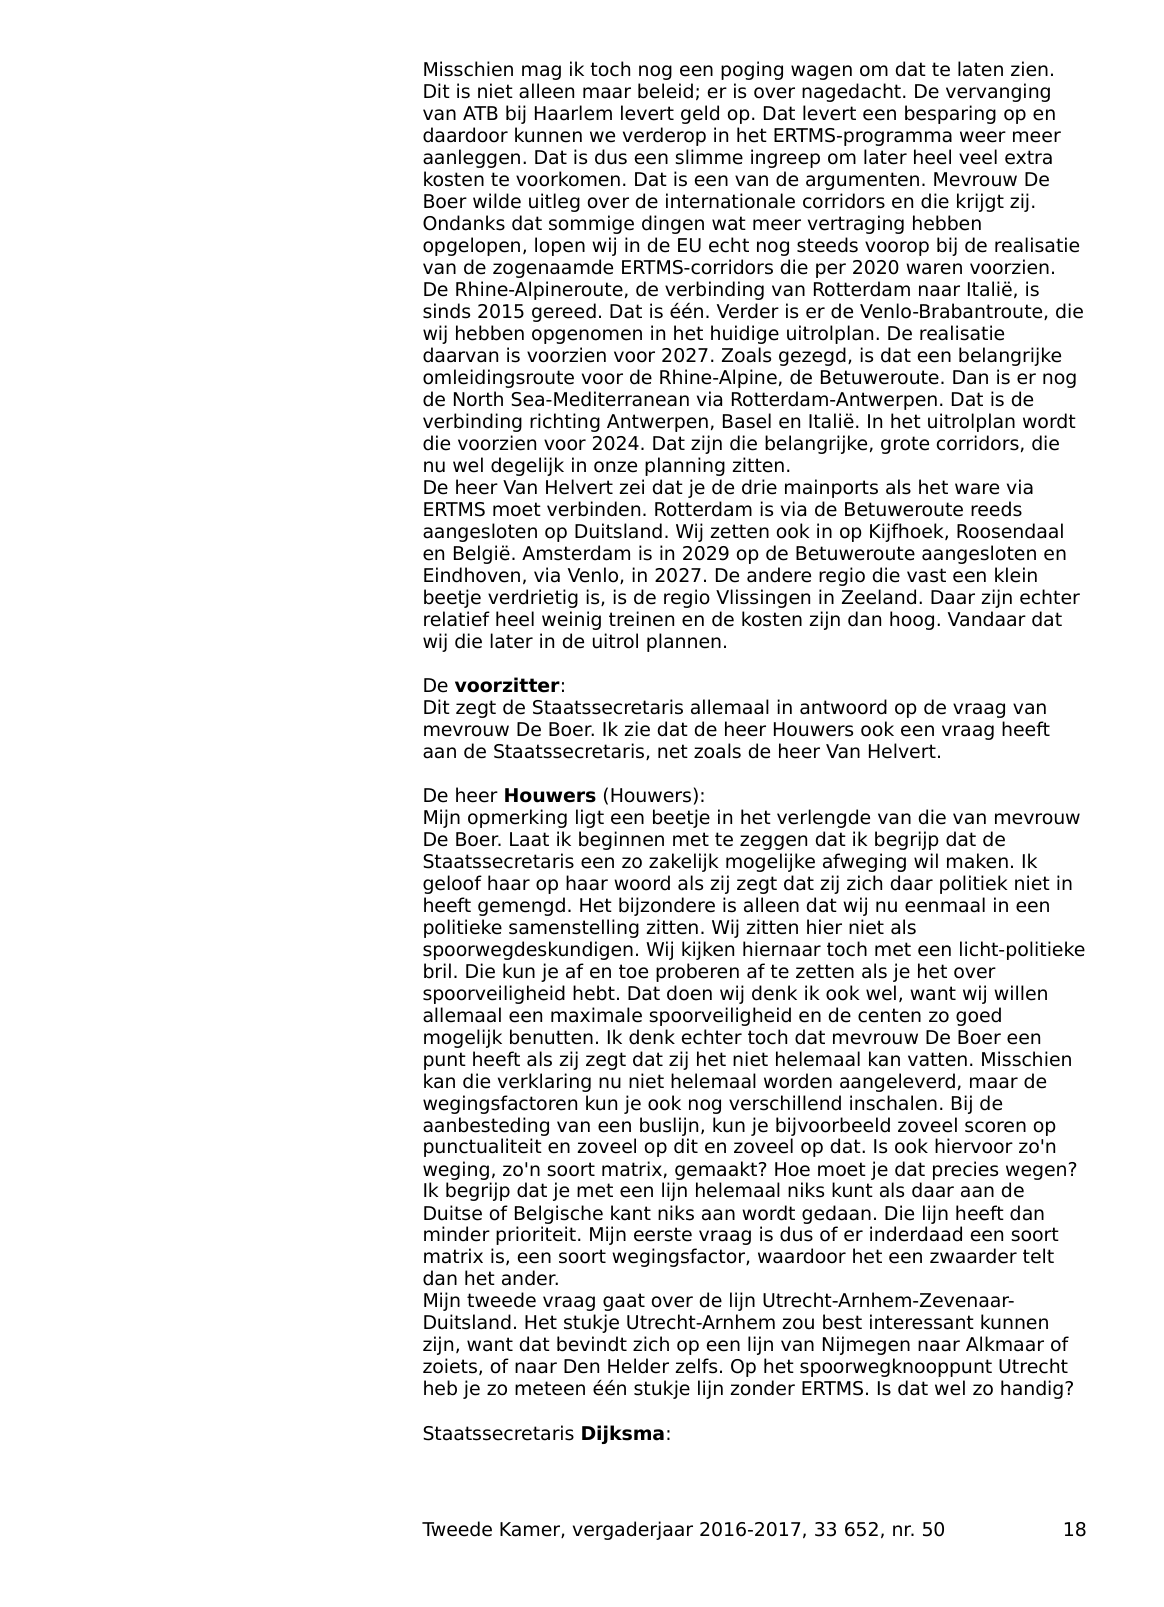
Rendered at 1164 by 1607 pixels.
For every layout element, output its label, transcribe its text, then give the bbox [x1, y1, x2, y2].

text Staatssecretaris Dijksma: [422, 1422, 1087, 1444]
text De heer Van Helvert zei dat je de drie mainports als het ware via ERTMS moet verbinden. Rotterdam is via de Betuweroute reeds aangesloten op Duitsland. Wij zetten ook in op Kijfhoek, Roosendaal en België. Amsterdam is in 2029 op de Betuweroute aangesloten en Eindhoven, via Venlo, in 2027. De andere regio die vast een klein beetje verdrietig is, is de regio Vlissingen in Zeeland. Daar zijn echter relatief heel weinig treinen en de kosten zijn dan hoog. Vandaar dat wij die later in de uitrol plannen. [422, 477, 1087, 652]
text De heer Houwers (Houwers): [422, 785, 1087, 807]
text Dit zegt de Staatssecretaris allemaal in antwoord op de vraag van mevrouw De Boer. Ik zie dat de heer Houwers ook een vraag heeft aan de Staatssecretaris, net zoals de heer Van Helvert. [422, 697, 1087, 763]
text Mijn opmerking ligt een beetje in het verlengde van die van mevrouw De Boer. Laat ik beginnen met te zeggen dat ik begrijp dat de Staatssecretaris een zo zakelijk mogelijke afweging wil maken. Ik geloof haar op haar woord als zij zegt dat zij zich daar politiek niet in heeft gemengd. Het bijzondere is alleen dat wij nu eenmaal in een politieke samenstelling zitten. Wij zitten hier niet als spoorwegdeskundigen. Wij kijken hiernaar toch met een licht-politieke bril. Die kun je af en toe proberen af te zetten als je het over spoorveiligheid hebt. Dat doen wij denk ik ook wel, want wij willen allemaal een maximale spoorveiligheid en de centen zo goed mogelijk benutten. Ik denk echter toch dat mevrouw De Boer een punt heeft als zij zegt dat zij het niet helemaal kan vatten. Misschien kan die verklaring nu niet helemaal worden aangeleverd, maar de wegingsfactoren kun je ook nog verschillend inschalen. Bij de aanbesteding van een buslijn, kun je bijvoorbeeld zoveel scoren op punctualiteit en zoveel op dit en zoveel op dat. Is ook hiervoor zo'n weging, zo'n soort matrix, gemaakt? Hoe moet je dat precies wegen? Ik begrijp dat je met een lijn helemaal niks kunt als daar aan de Duitse of Belgische kant niks aan wordt gedaan. Die lijn heeft dan minder prioriteit. Mijn eerste vraag is dus of er inderdaad een soort matrix is, een soort wegingsfactor, waardoor het een zwaarder telt dan het ander. [422, 807, 1087, 1290]
text De voorzitter: [422, 675, 1087, 697]
text Mijn tweede vraag gaat over de lijn Utrecht-Arnhem-Zevenaar-Duitsland. Het stukje Utrecht-Arnhem zou best interessant kunnen zijn, want dat bevindt zich op een lijn van Nijmegen naar Alkmaar of zoiets, of naar Den Helder zelfs. Op het spoorwegknooppunt Utrecht heb je zo meteen één stukje lijn zonder ERTMS. Is dat wel zo handig? [422, 1290, 1087, 1400]
text Misschien mag ik toch nog een poging wagen om dat te laten zien. Dit is niet alleen maar beleid; er is over nagedacht. De vervanging van ATB bij Haarlem levert geld op. Dat levert een besparing op en daardoor kunnen we verderop in het ERTMS-programma weer meer aanleggen. Dat is dus een slimme ingreep om later heel veel extra kosten te voorkomen. Dat is een van de argumenten. Mevrouw De Boer wilde uitleg over de internationale corridors en die krijgt zij. Ondanks dat sommige dingen wat meer vertraging hebben opgelopen, lopen wij in de EU echt nog steeds voorop bij de realisatie van de zogenaamde ERTMS-corridors die per 2020 waren voorzien. De Rhine-Alpineroute, de verbinding van Rotterdam naar Italië, is sinds 2015 gereed. Dat is één. Verder is er de Venlo-Brabantroute, die wij hebben opgenomen in het huidige uitrolplan. De realisatie daarvan is voorzien voor 2027. Zoals gezegd, is dat een belangrijke omleidingsroute voor de Rhine-Alpine, de Betuweroute. Dan is er nog de North Sea-Mediterranean via Rotterdam-Antwerpen. Dat is de verbinding richting Antwerpen, Basel en Italië. In het uitrolplan wordt die voorzien voor 2024. Dat zijn die belangrijke, grote corridors, die nu wel degelijk in onze planning zitten. [422, 59, 1087, 477]
